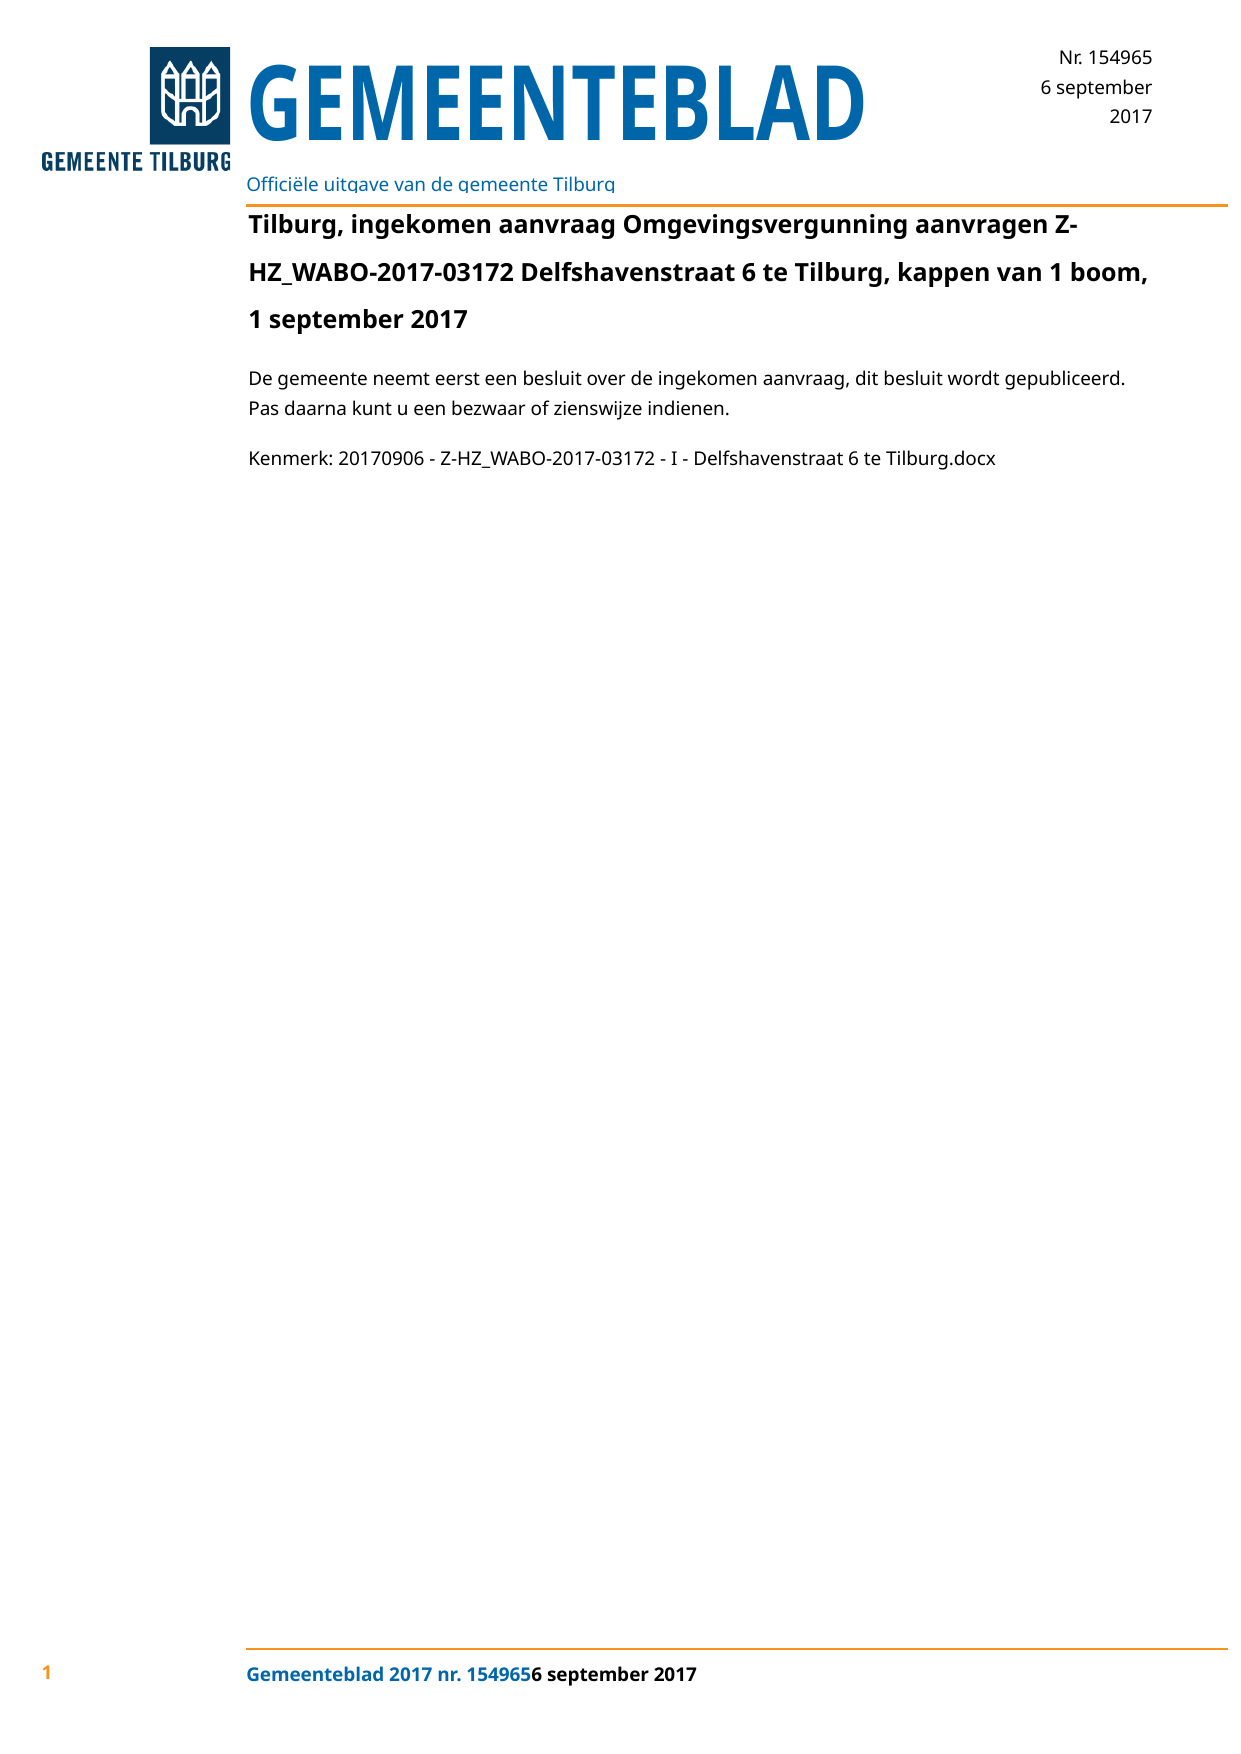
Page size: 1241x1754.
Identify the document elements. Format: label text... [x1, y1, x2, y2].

picture [41, 47, 231, 172]
text Kenmerk: 20170906 - Z-HZ_WABO-2017-03172 - I - Delfshavenstraat 6 te Tilburg.docx [248, 446, 1152, 471]
text Tilburg, ingekomen aanvraag Omgevingsvergunning aanvragen Z-HZ_WABO-2017-03172 Delfshavenstraat 6 te Tilburg, kappen van 1 boom, 1 september 2017 [248, 207, 1152, 336]
text De gemeente neemt eerst een besluit over de ingekomen aanvraag, dit besluit wordt gepubliceerd. Pas daarna kunt u een bezwaar of zienswijze indienen. [248, 366, 1152, 421]
